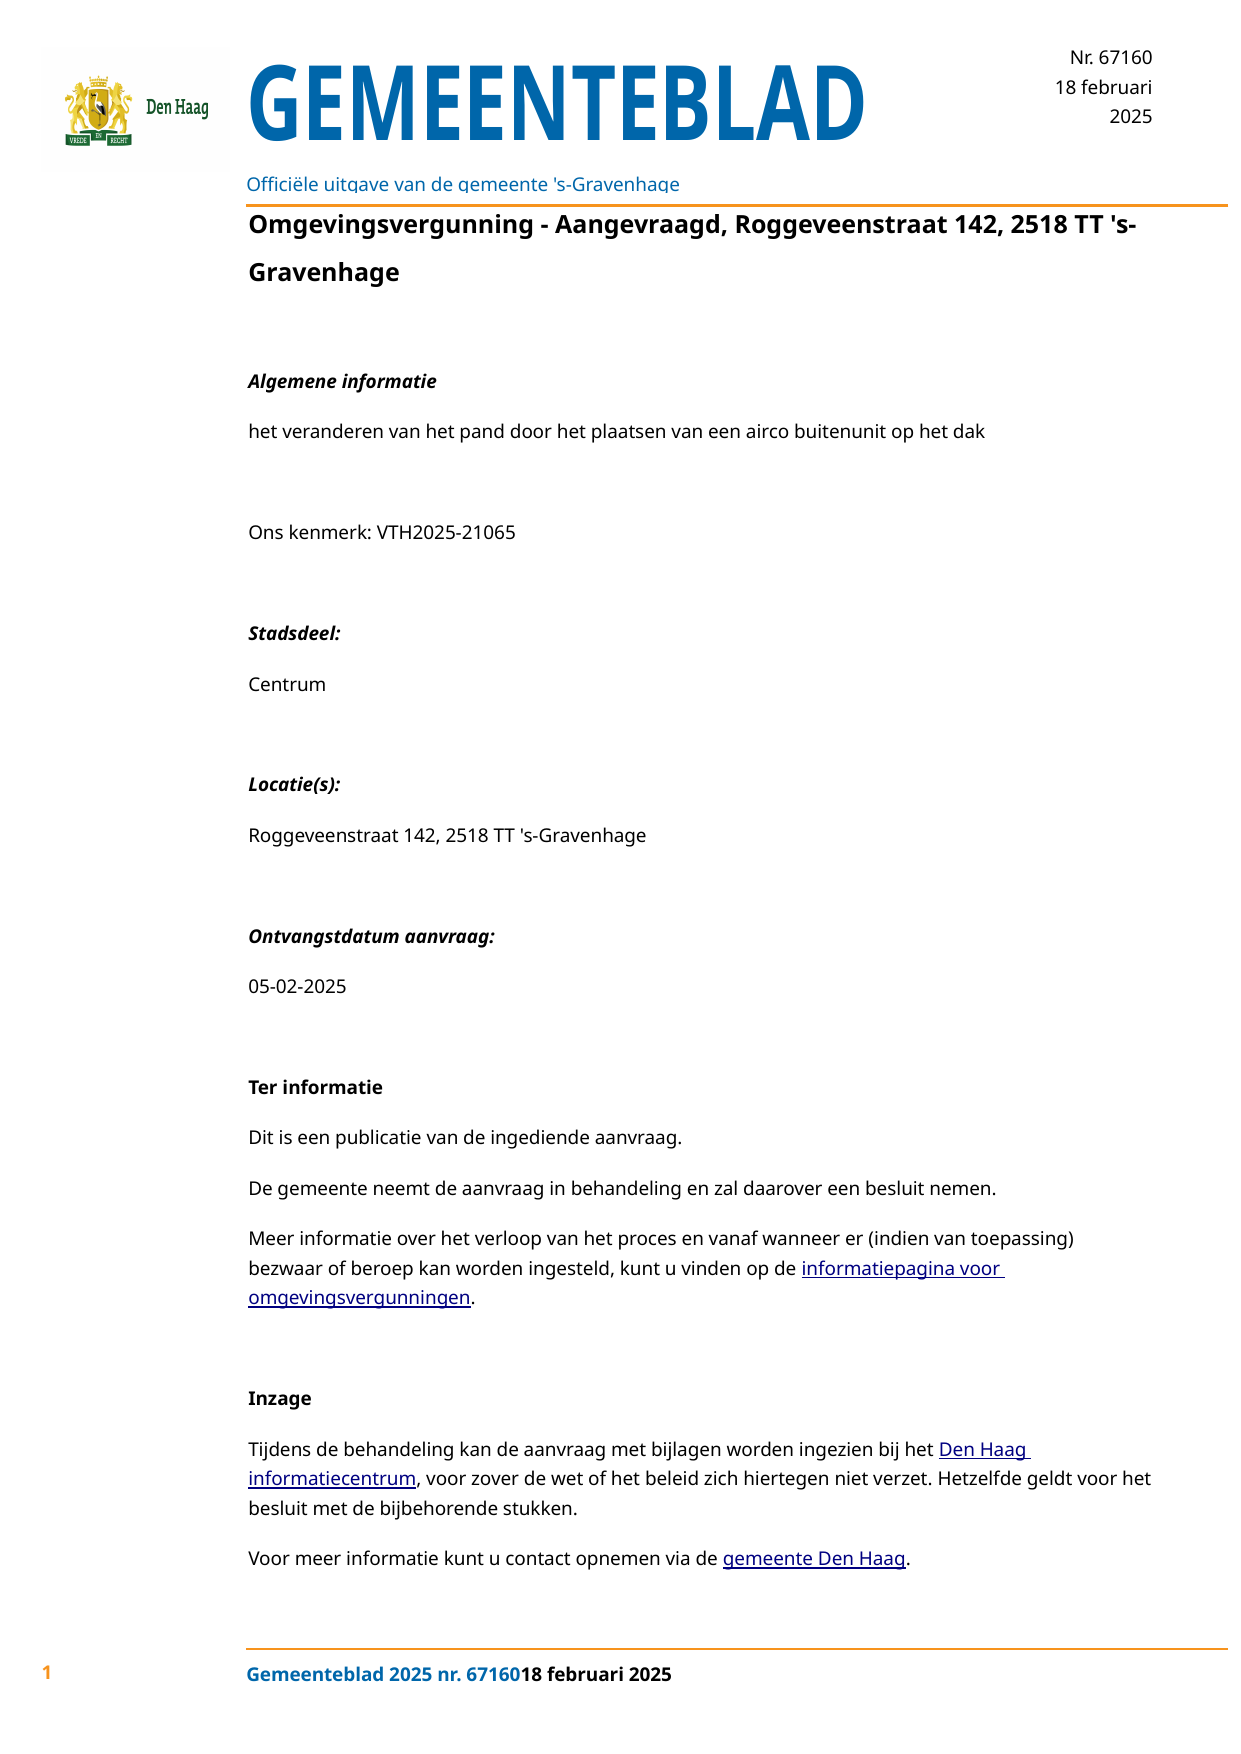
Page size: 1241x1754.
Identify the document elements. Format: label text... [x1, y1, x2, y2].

text 05-02-2025 [248, 973, 1152, 999]
text De gemeente neemt de aanvraag in behandeling en zal daarover een besluit nemen. [248, 1175, 1152, 1201]
text Meer informatie over het verloop van het proces en vanaf wanneer er (indien van toepassing) bezwaar of beroep kan worden ingesteld, kunt u vinden op de informatiepagina voor omgevingsvergunningen. [248, 1225, 1152, 1310]
text Dit is een publicatie van de ingediende aanvraag. [248, 1124, 1152, 1150]
text het veranderen van het pand door het plaatsen van een airco buitenunit op het dak [248, 419, 1152, 444]
text Ons kenmerk: VTH2025-21065 [248, 519, 1152, 545]
text Stadsdeel: [248, 620, 1152, 646]
text Roggeveenstraat 142, 2518 TT 's-Gravenhage [248, 822, 1152, 848]
text Locatie(s): [248, 772, 1152, 797]
text Centrum [248, 671, 1152, 697]
text Inzage [248, 1385, 1152, 1411]
text Voor meer informatie kunt u contact opnemen via de gemeente Den Haag. [248, 1545, 1152, 1571]
text Ter informatie [248, 1074, 1152, 1100]
text Omgevingsvergunning - Aangevraagd, Roggeveenstraat 142, 2518 TT 's-Gravenhage [248, 207, 1152, 288]
picture [41, 47, 231, 172]
text Algemene informatie [248, 368, 1152, 394]
text Ontvangstdatum aanvraag: [248, 923, 1152, 949]
text Tijdens de behandeling kan de aanvraag met bijlagen worden ingezien bij het Den Haag informatiecentrum, voor zover de wet of het beleid zich hiertegen niet verzet. Hetzelfde geldt voor het besluit met de bijbehorende stukken. [248, 1436, 1152, 1521]
